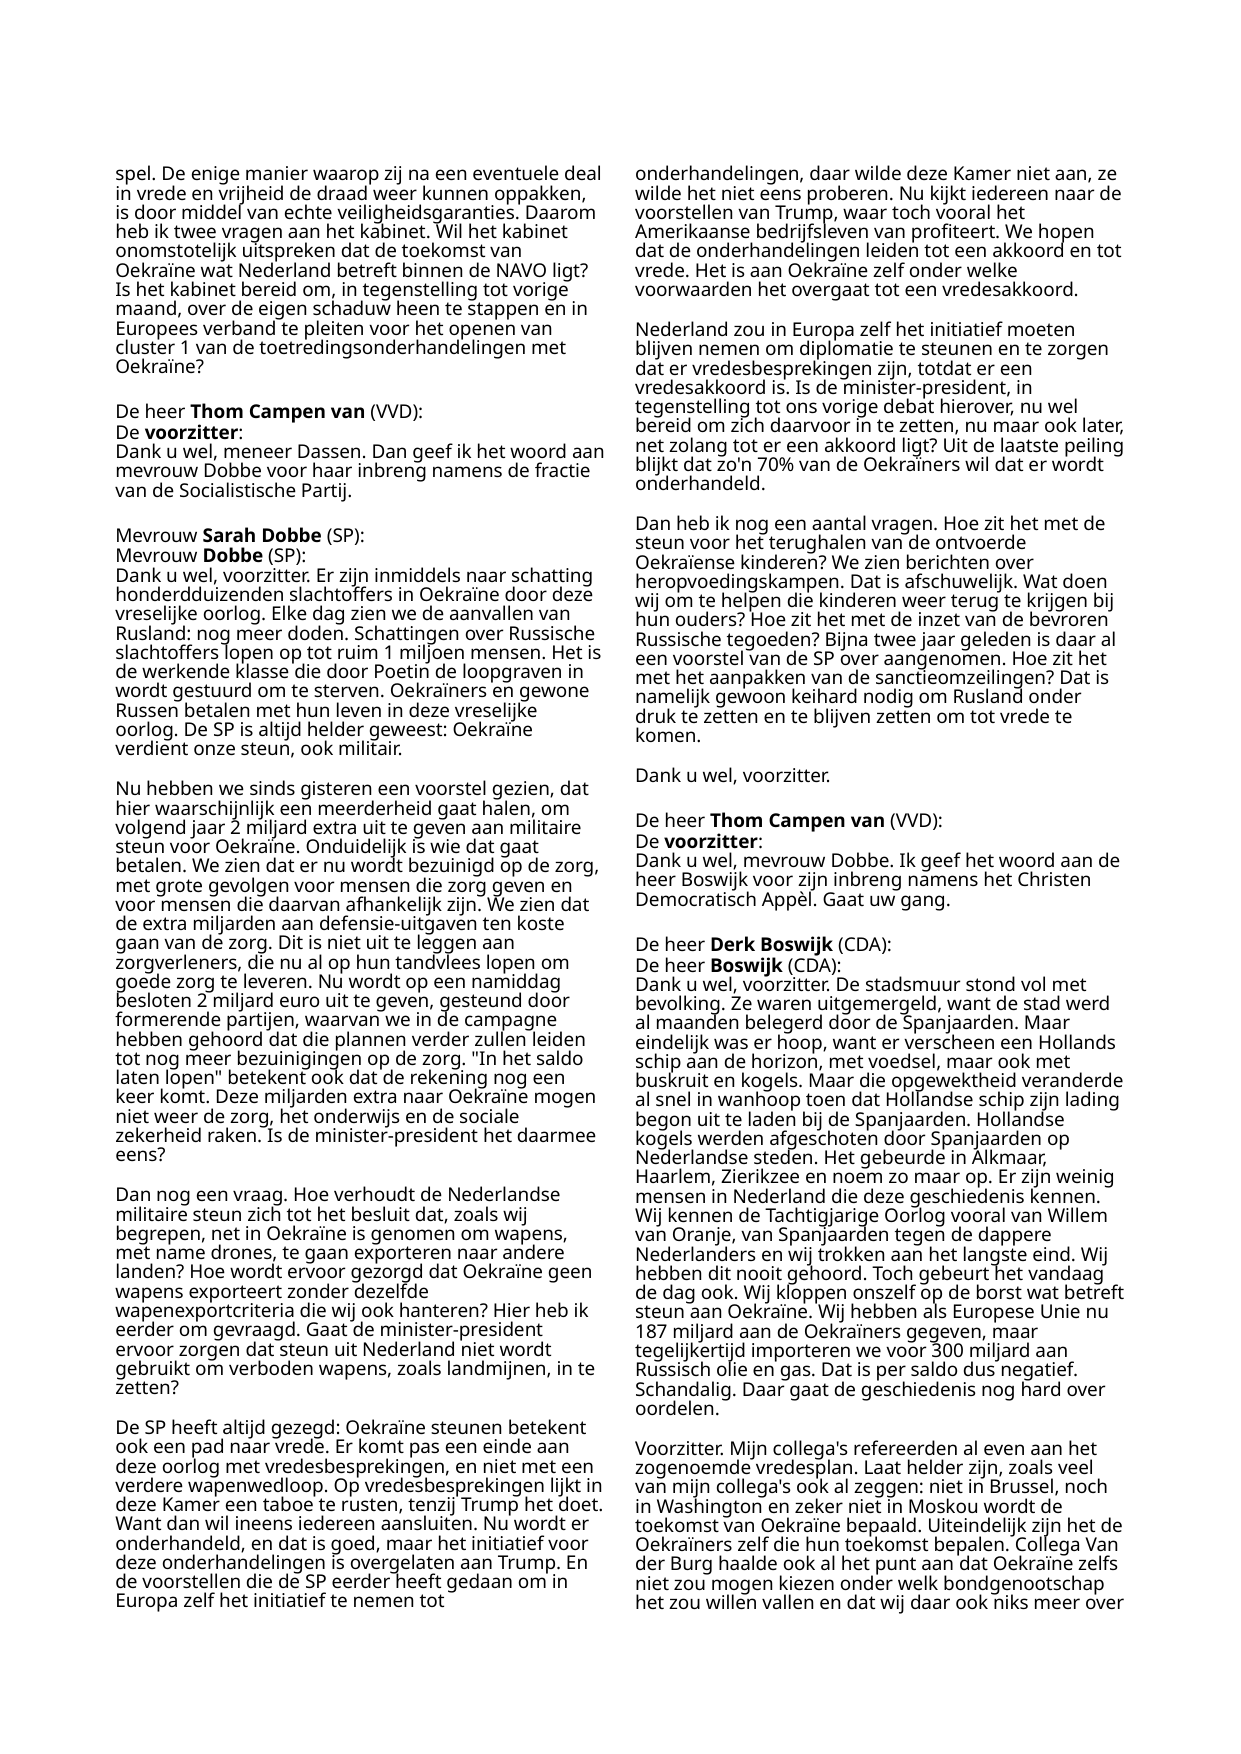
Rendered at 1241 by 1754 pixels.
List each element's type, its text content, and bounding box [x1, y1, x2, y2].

text Dank u wel, voorzitter. De stadsmuur stond vol met bevolking. Ze waren uitgemergeld, want de stad werd al maanden belegerd door de Spanjaarden. Maar eindelijk was er hoop, want er verscheen een Hollands schip aan de horizon, met voedsel, maar ook met buskruit en kogels. Maar die opgewektheid veranderde al snel in wanhoop toen dat Hollandse schip zijn lading begon uit te laden bij de Spanjaarden. Hollandse kogels werden afgeschoten door Spanjaarden op Nederlandse steden. Het gebeurde in Alkmaar, Haarlem, Zierikzee en noem zo maar op. Er zijn weinig mensen in Nederland die deze geschiedenis kennen. Wij kennen de Tachtigjarige Oorlog vooral van Willem van Oranje, van Spanjaarden tegen de dappere Nederlanders en wij trokken aan het langste eind. Wij hebben dit nooit gehoord. Toch gebeurt het vandaag de dag ook. Wij kloppen onszelf op de borst wat betreft steun aan Oekraïne. Wij hebben als Europese Unie nu 187 miljard aan de Oekraïners gegeven, maar tegelijkertijd importeren we voor 300 miljard aan Russisch olie en gas. Dat is per saldo dus negatief. Schandalig. Daar gaat de geschiedenis nog hard over oordelen. [635, 976, 1125, 1419]
text Dank u wel, mevrouw Dobbe. Ik geef het woord aan de heer Boswijk voor zijn inbreng namens het Christen Democratisch Appèl. Gaat uw gang. [635, 852, 1125, 910]
text De heer Derk Boswijk (CDA): [635, 931, 1125, 957]
text Dank u wel, voorzitter. [635, 767, 1125, 786]
text Voorzitter. Mijn collega's refereerden al even aan het zogenoemde vredesplan. Laat helder zijn, zoals veel van mijn collega's ook al zeggen: niet in Brussel, noch in Washington en zeker niet in Moskou wordt de toekomst van Oekraïne bepaald. Uiteindelijk zijn het de Oekraïners zelf die hun toekomst bepalen. Collega Van der Burg haalde ook al het punt aan dat Oekraïne zelfs niet zou mogen kiezen onder welk bondgenootschap het zou willen vallen en dat wij daar ook niks meer over [635, 1440, 1125, 1613]
text Dan nog een vraag. Hoe verhoudt de Nederlandse militaire steun zich tot het besluit dat, zoals wij begrepen, net in Oekraïne is genomen om wapens, met name drones, te gaan exporteren naar andere landen? Hoe wordt ervoor gezorgd dat Oekraïne geen wapens exporteert zonder dezelfde wapenexportcriteria die wij ook hanteren? Hier heb ik eerder om gevraagd. Gaat de minister-president ervoor zorgen dat steun uit Nederland niet wordt gebruikt om verboden wapens, zoals landmijnen, in te zetten? [115, 1186, 605, 1398]
text Nu hebben we sinds gisteren een voorstel gezien, dat hier waarschijnlijk een meerderheid gaat halen, om volgend jaar 2 miljard extra uit te geven aan militaire steun voor Oekraïne. Onduidelijk is wie dat gaat betalen. We zien dat er nu wordt bezuinigd op de zorg, met grote gevolgen voor mensen die zorg geven en voor mensen die daarvan afhankelijk zijn. We zien dat de extra miljarden aan defensie-uitgaven ten koste gaan van de zorg. Dit is niet uit te leggen aan zorgverleners, die nu al op hun tandvlees lopen om goede zorg te leveren. Nu wordt op een namiddag besloten 2 miljard euro uit te geven, gesteund door formerende partijen, waarvan we in de campagne hebben gehoord dat die plannen verder zullen leiden tot nog meer bezuinigingen op de zorg. "In het saldo laten lopen" betekent ook dat de rekening nog een keer komt. Deze miljarden extra naar Oekraïne mogen niet weer de zorg, het onderwijs en de sociale zekerheid raken. Is de minister-president het daarmee eens? [115, 780, 605, 1166]
text Dan heb ik nog een aantal vragen. Hoe zit het met de steun voor het terughalen van de ontvoerde Oekraïense kinderen? We zien berichten over heropvoedingskampen. Dat is afschuwelijk. Wat doen wij om te helpen die kinderen weer terug te krijgen bij hun ouders? Hoe zit het met de inzet van de bevroren Russische tegoeden? Bijna twee jaar geleden is daar al een voorstel van de SP over aangenomen. Hoe zit het met het aanpakken van de sanctieomzeilingen? Dat is namelijk gewoon keihard nodig om Rusland onder druk te zetten en te blijven zetten om tot vrede te komen. [635, 515, 1125, 746]
text Nederland zou in Europa zelf het initiatief moeten blijven nemen om diplomatie te steunen en te zorgen dat er vredesbesprekingen zijn, totdat er een vredesakkoord is. Is de minister-president, in tegenstelling tot ons vorige debat hierover, nu wel bereid om zich daarvoor in te zetten, nu maar ook later, net zolang tot er een akkoord ligt? Uit de laatste peiling blijkt dat zo'n 70% van de Oekraïners wil dat er wordt onderhandeld. [635, 321, 1125, 494]
text Mevrouw Dobbe (SP): [115, 547, 605, 567]
text De SP heeft altijd gezegd: Oekraïne steunen betekent ook een pad naar vrede. Er komt pas een einde aan deze oorlog met vredesbesprekingen, en niet met een verdere wapenwedloop. Op vredesbesprekingen lijkt in deze Kamer een taboe te rusten, tenzij Trump het doet. Want dan wil ineens iedereen aansluiten. Nu wordt er onderhandeld, en dat is goed, maar het initiatief voor deze onderhandelingen is overgelaten aan Trump. En de voorstellen die de SP eerder heeft gedaan om in Europa zelf het initiatief te nemen tot [115, 1419, 605, 1612]
text De heer Boswijk (CDA): [635, 957, 1125, 976]
text spel. De enige manier waarop zij na een eventuele deal in vrede en vrijheid de draad weer kunnen oppakken, is door middel van echte veiligheidsgaranties. Daarom heb ik twee vragen aan het kabinet. Wil het kabinet onomstotelijk uitspreken dat de toekomst van Oekraïne wat Nederland betreft binnen de NAVO ligt? Is het kabinet bereid om, in tegenstelling tot vorige maand, over de eigen schaduw heen te stappen en in Europees verband te pleiten voor het openen van cluster 1 van de toetredingsonderhandelingen met Oekraïne? [115, 165, 605, 377]
text Dank u wel, voorzitter. Er zijn inmiddels naar schatting honderdduizenden slachtoffers in Oekraïne door deze vreselijke oorlog. Elke dag zien we de aanvallen van Rusland: nog meer doden. Schattingen over Russische slachtoffers lopen op tot ruim 1 miljoen mensen. Het is de werkende klasse die door Poetin de loopgraven in wordt gestuurd om te sterven. Oekraïners en gewone Russen betalen met hun leven in deze vreselijke oorlog. De SP is altijd helder geweest: Oekraïne verdient onze steun, ook militair. [115, 567, 605, 759]
text De voorzitter: [635, 833, 1125, 852]
text De voorzitter: [115, 424, 605, 443]
text De heer Thom Campen van (VVD): [635, 807, 1125, 833]
text Dank u wel, meneer Dassen. Dan geef ik het woord aan mevrouw Dobbe voor haar inbreng namens de fractie van de Socialistische Partij. [115, 443, 605, 501]
text Mevrouw Sarah Dobbe (SP): [115, 522, 605, 547]
text De heer Thom Campen van (VVD): [115, 398, 605, 424]
text onderhandelingen, daar wilde deze Kamer niet aan, ze wilde het niet eens proberen. Nu kijkt iedereen naar de voorstellen van Trump, waar toch vooral het Amerikaanse bedrijfsleven van profiteert. We hopen dat de onderhandelingen leiden tot een akkoord en tot vrede. Het is aan Oekraïne zelf onder welke voorwaarden het overgaat tot een vredesakkoord. [635, 165, 1125, 300]
